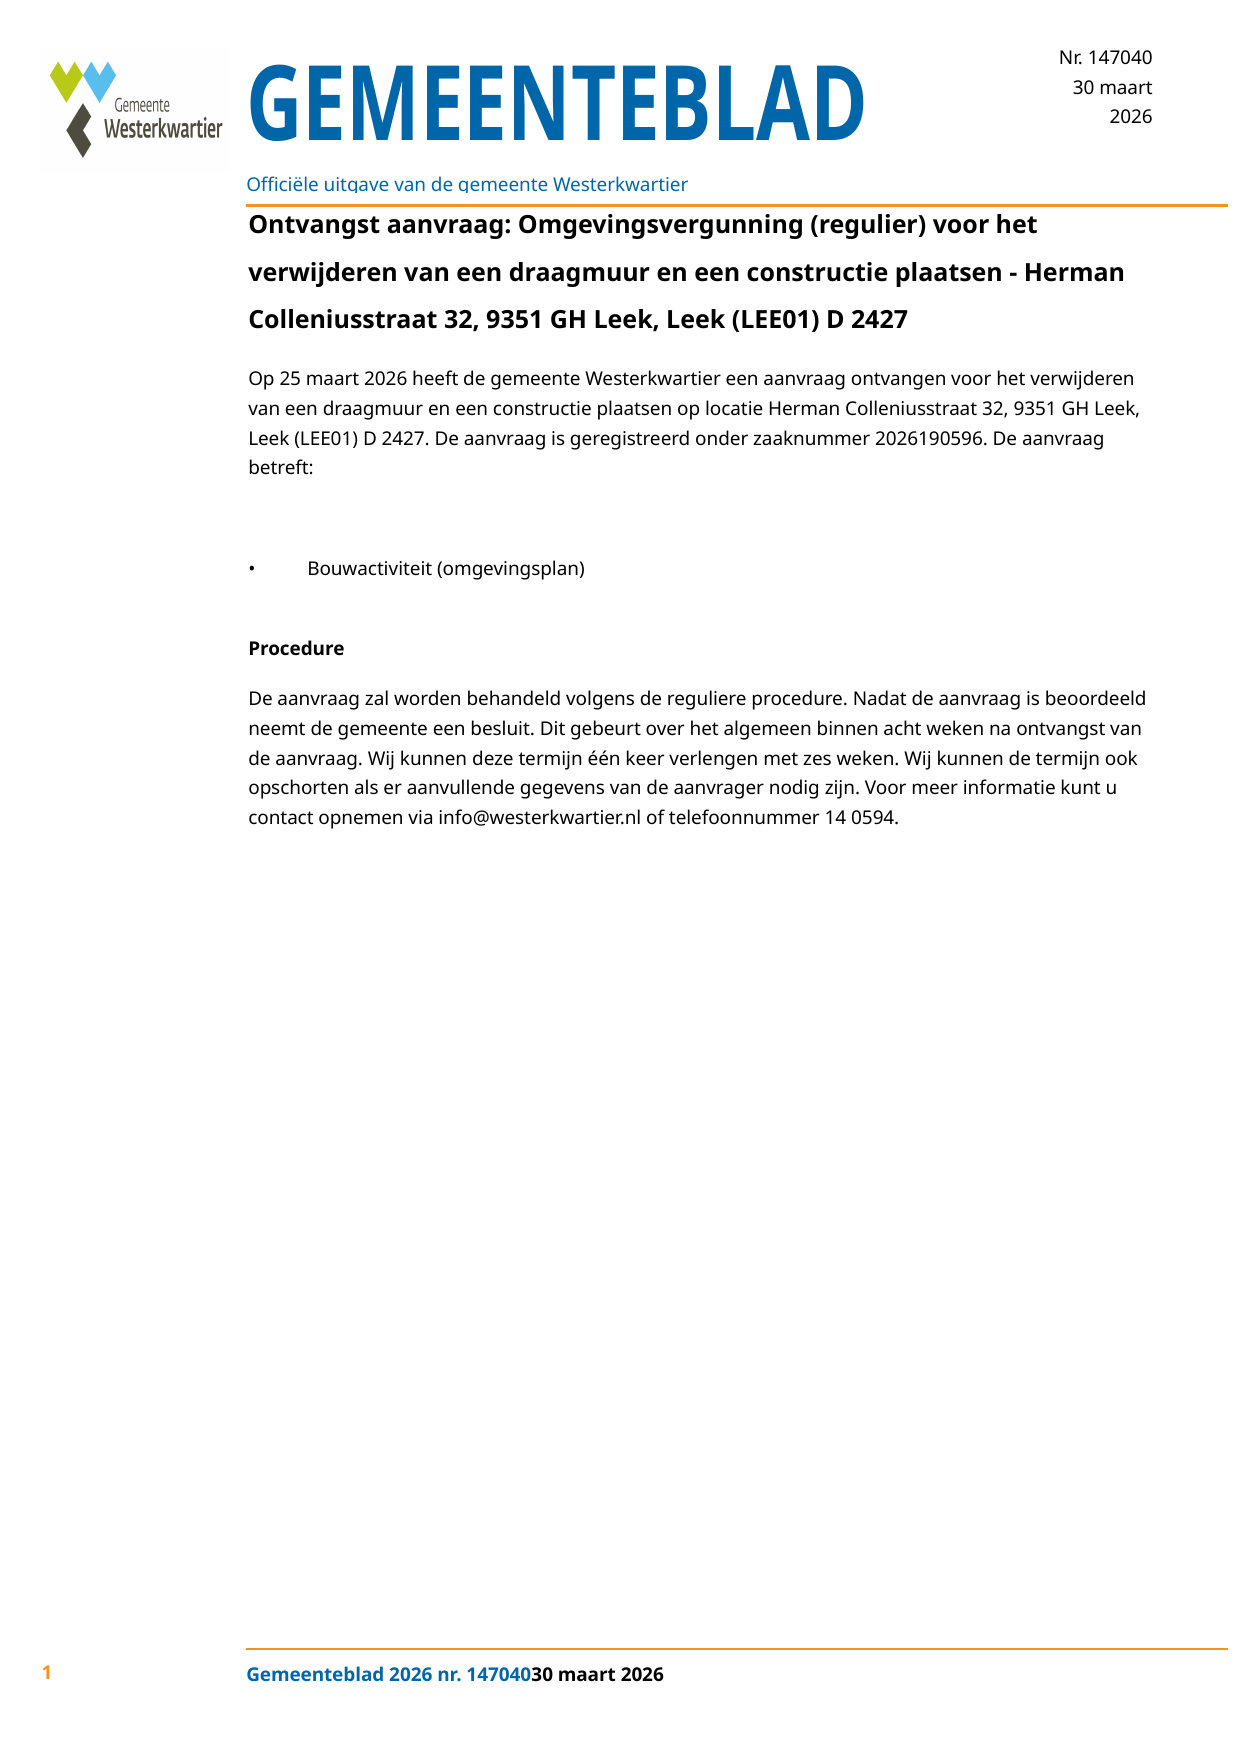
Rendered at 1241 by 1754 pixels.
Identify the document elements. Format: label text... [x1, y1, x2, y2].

text Procedure [248, 635, 1152, 661]
text De aanvraag zal worden behandeld volgens de reguliere procedure. Nadat de aanvraag is beoordeeld neemt de gemeente een besluit. Dit gebeurt over het algemeen binnen acht weken na ontvangst van de aanvraag. Wij kunnen deze termijn één keer verlengen met zes weken. Wij kunnen de termijn ook opschorten als er aanvullende gegevens van de aanvrager nodig zijn. Voor meer informatie kunt u contact opnemen via info@westerkwartier.nl of telefoonnummer 14 0594. [248, 686, 1152, 829]
text Ontvangst aanvraag: Omgevingsvergunning (regulier) voor het verwijderen van een draagmuur en een constructie plaatsen - Herman Colleniusstraat 32, 9351 GH Leek, Leek (LEE01) D 2427 [248, 207, 1152, 336]
text Op 25 maart 2026 heeft de gemeente Westerkwartier een aanvraag ontvangen voor het verwijderen van een draagmuur en een constructie plaatsen op locatie Herman Colleniusstraat 32, 9351 GH Leek, Leek (LEE01) D 2427. De aanvraag is geregistreerd onder zaaknummer 2026190596. De aanvraag betreft: [248, 366, 1152, 480]
picture [41, 47, 231, 172]
list Bouwactiviteit (omgevingsplan) [248, 555, 1152, 581]
